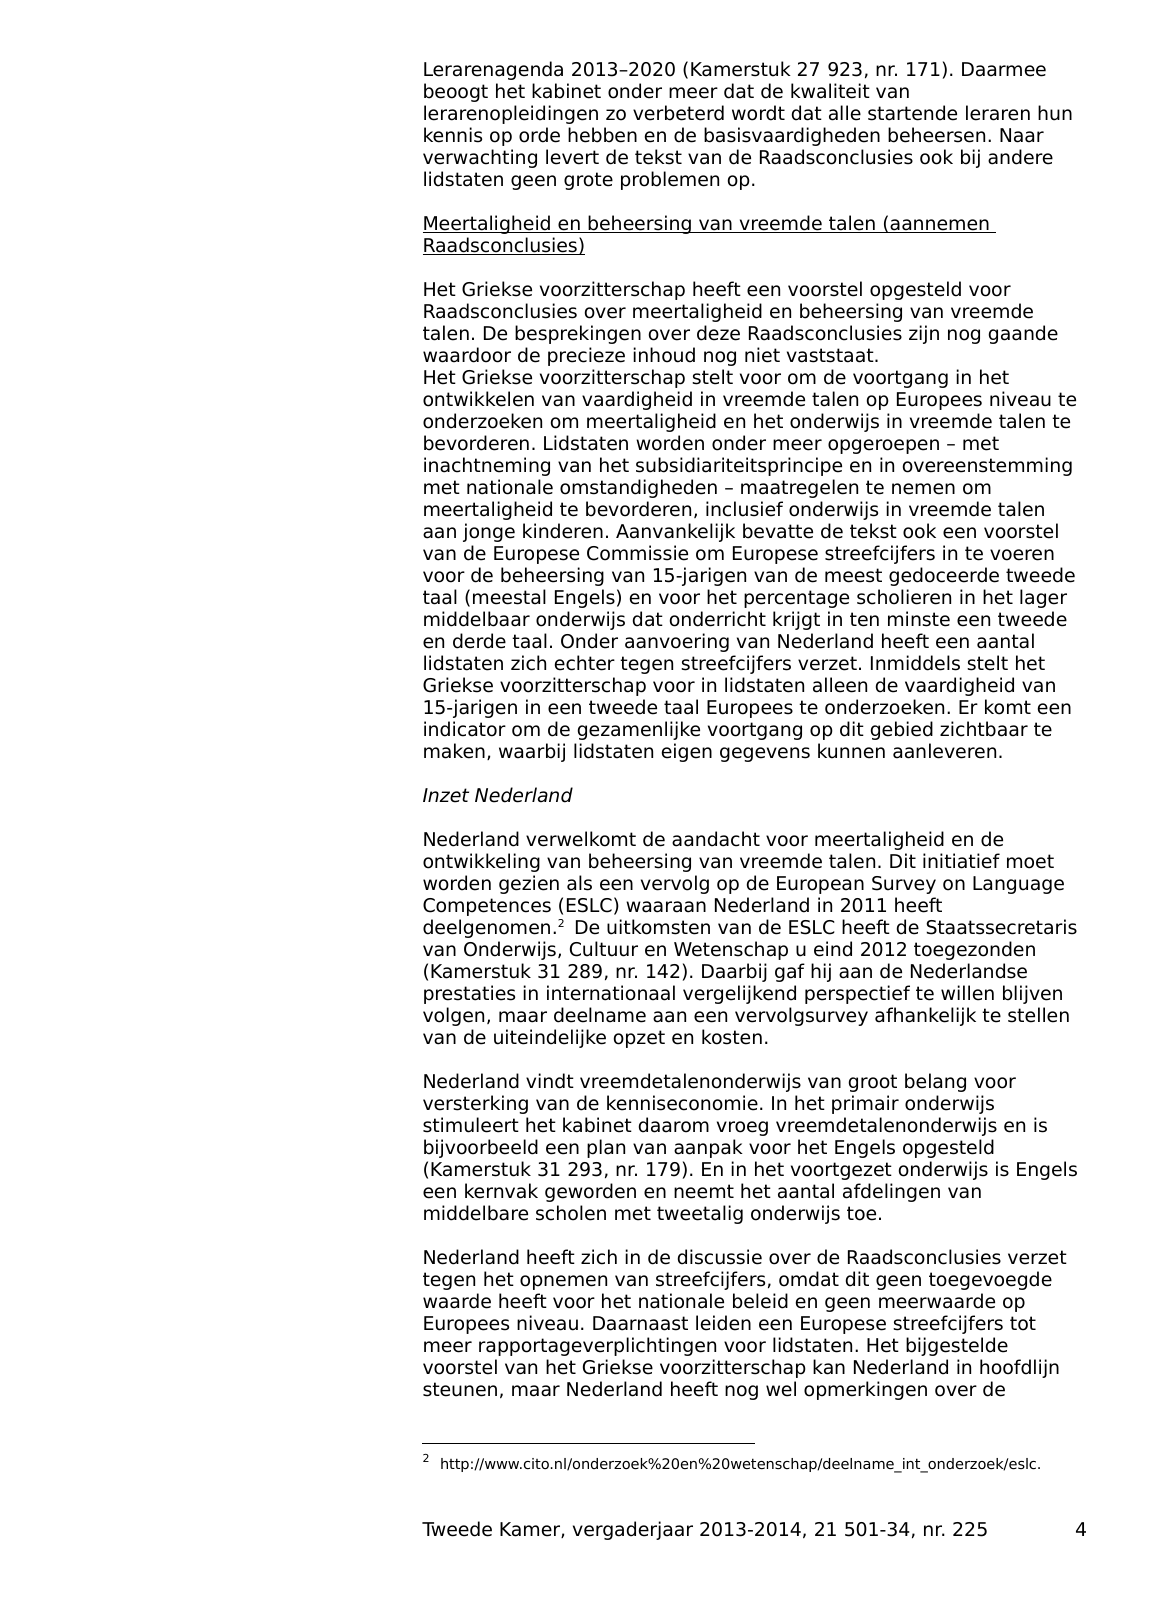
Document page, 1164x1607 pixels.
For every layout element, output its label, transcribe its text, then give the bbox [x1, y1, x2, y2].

text Nederland vindt vreemdetalenonderwijs van groot belang voor versterking van de kenniseconomie. In het primair onderwijs stimuleert het kabinet daarom vroeg vreemdetalenonderwijs en is bijvoorbeeld een plan van aanpak voor het Engels opgesteld (Kamerstuk 31 293, nr. 179). En in het voortgezet onderwijs is Engels een kernvak geworden en neemt het aantal afdelingen van middelbare scholen met tweetalig onderwijs toe. [422, 1071, 1087, 1225]
subtitle Inzet Nederland [422, 785, 1087, 807]
text Het Griekse voorzitterschap stelt voor om de voortgang in het ontwikkelen van vaardigheid in vreemde talen op Europees niveau te onderzoeken om meertaligheid en het onderwijs in vreemde talen te bevorderen. Lidstaten worden onder meer opgeroepen – met inachtneming van het subsidiariteitsprincipe en in overeenstemming met nationale omstandigheden – maatregelen te nemen om meertaligheid te bevorderen, inclusief onderwijs in vreemde talen aan jonge kinderen. Aanvankelijk bevatte de tekst ook een voorstel van de Europese Commissie om Europese streefcijfers in te voeren voor de beheersing van 15-jarigen van de meest gedoceerde tweede taal (meestal Engels) en voor het percentage scholieren in het lager middelbaar onderwijs dat onderricht krijgt in ten minste een tweede en derde taal. Onder aanvoering van Nederland heeft een aantal lidstaten zich echter tegen streefcijfers verzet. Inmiddels stelt het Griekse voorzitterschap voor in lidstaten alleen de vaardigheid van 15-jarigen in een tweede taal Europees te onderzoeken. Er komt een indicator om de gezamenlijke voortgang op dit gebied zichtbaar te maken, waarbij lidstaten eigen gegevens kunnen aanleveren. [422, 367, 1087, 763]
subtitle Meertaligheid en beheersing van vreemde talen (aannemen Raadsconclusies) [422, 213, 1087, 257]
text Lerarenagenda 2013–2020 (Kamerstuk 27 923, nr. 171). Daarmee beoogt het kabinet onder meer dat de kwaliteit van lerarenopleidingen zo verbeterd wordt dat alle startende leraren hun kennis op orde hebben en de basisvaardigheden beheersen. Naar verwachting levert de tekst van de Raadsconclusies ook bij andere lidstaten geen grote problemen op. [422, 59, 1087, 191]
text Nederland heeft zich in de discussie over de Raadsconclusies verzet tegen het opnemen van streefcijfers, omdat dit geen toegevoegde waarde heeft voor het nationale beleid en geen meerwaarde op Europees niveau. Daarnaast leiden een Europese streefcijfers tot meer rapportageverplichtingen voor lidstaten. Het bijgestelde voorstel van het Griekse voorzitterschap kan Nederland in hoofdlijn steunen, maar Nederland heeft nog wel opmerkingen over de [422, 1247, 1087, 1401]
text Nederland verwelkomt de aandacht voor meertaligheid en de ontwikkeling van beheersing van vreemde talen. Dit initiatief moet worden gezien als een vervolg op de European Survey on Language Competences (ESLC) waaraan Nederland in 2011 heeft deelgenomen. De uitkomsten van de ESLC heeft de Staatssecretaris van Onderwijs, Cultuur en Wetenschap u eind 2012 toegezonden (Kamerstuk 31 289, nr. 142). Daarbij gaf hij aan de Nederlandse prestaties in internationaal vergelijkend perspectief te willen blijven volgen, maar deelname aan een vervolgsurvey afhankelijk te stellen van de uiteindelijke opzet en kosten. [422, 829, 1087, 1049]
text Het Griekse voorzitterschap heeft een voorstel opgesteld voor Raadsconclusies over meertaligheid en beheersing van vreemde talen. De besprekingen over deze Raadsconclusies zijn nog gaande waardoor de precieze inhoud nog niet vaststaat. [422, 279, 1087, 367]
text http://www.cito.nl/onderzoek%20en%20wetenschap/deelname_int_onderzoek/eslc. [422, 1452, 1087, 1474]
